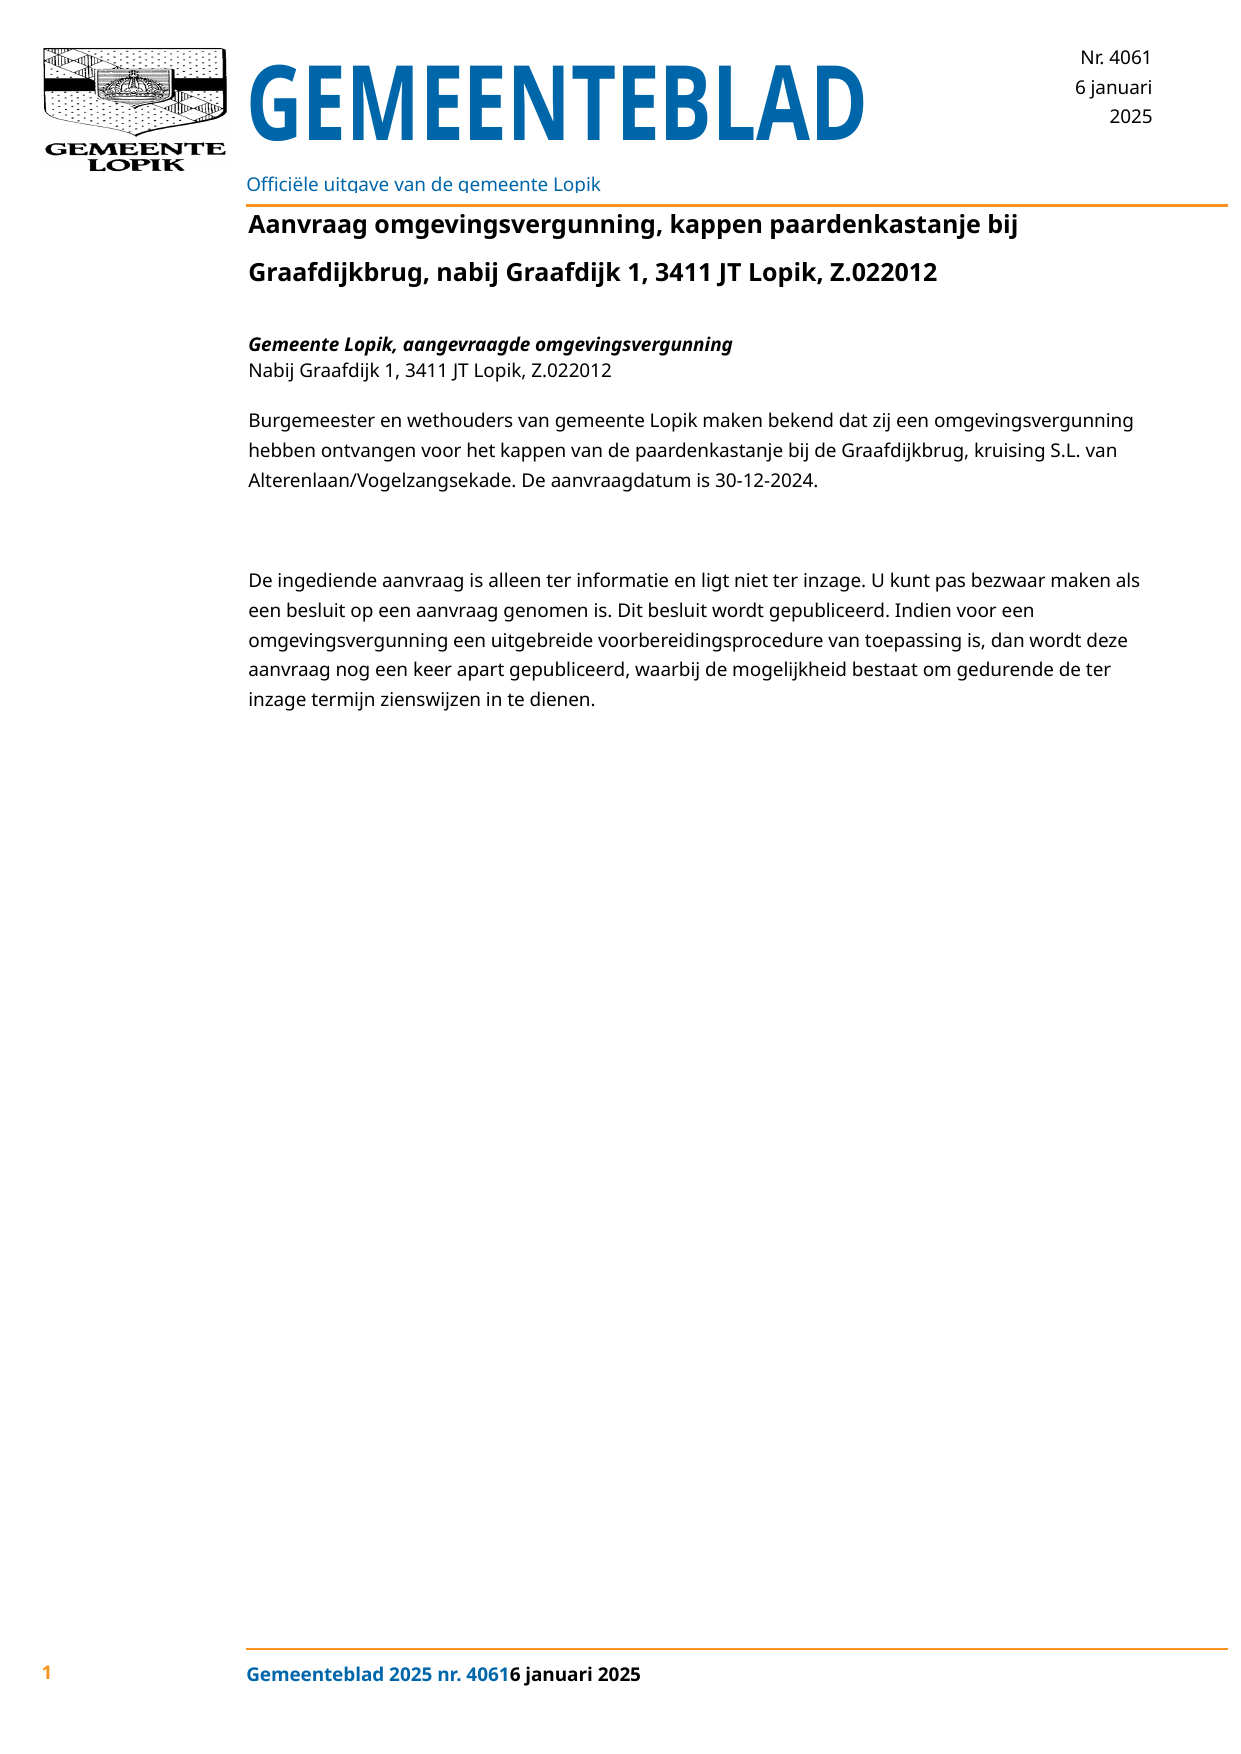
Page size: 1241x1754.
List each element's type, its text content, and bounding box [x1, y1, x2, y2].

text De ingediende aanvraag is alleen ter informatie en ligt niet ter inzage. U kunt pas bezwaar maken als een besluit op een aanvraag genomen is. Dit besluit wordt gepubliceerd. Indien voor een omgevingsvergunning een uitgebreide voorbereidingsprocedure van toepassing is, dan wordt deze aanvraag nog een keer apart gepubliceerd, waarbij de mogelijkheid bestaat om gedurende de ter inzage termijn zienswijzen in te dienen. [248, 568, 1152, 712]
text Gemeente Lopik, aangevraagde omgevingsvergunning [248, 331, 1152, 357]
text Nabij Graafdijk 1, 3411 JT Lopik, Z.022012 [248, 357, 1152, 383]
text Burgemeester en wethouders van gemeente Lopik maken bekend dat zij een omgevingsvergunning hebben ontvangen voor het kappen van de paardenkastanje bij de Graafdijkbrug, kruising S.L. van Alterenlaan/Vogelzangsekade. De aanvraagdatum is 30-12-2024. [248, 408, 1152, 492]
text Aanvraag omgevingsvergunning, kappen paardenkastanje bij Graafdijkbrug, nabij Graafdijk 1, 3411 JT Lopik, Z.022012 [248, 207, 1152, 288]
picture [41, 47, 231, 172]
